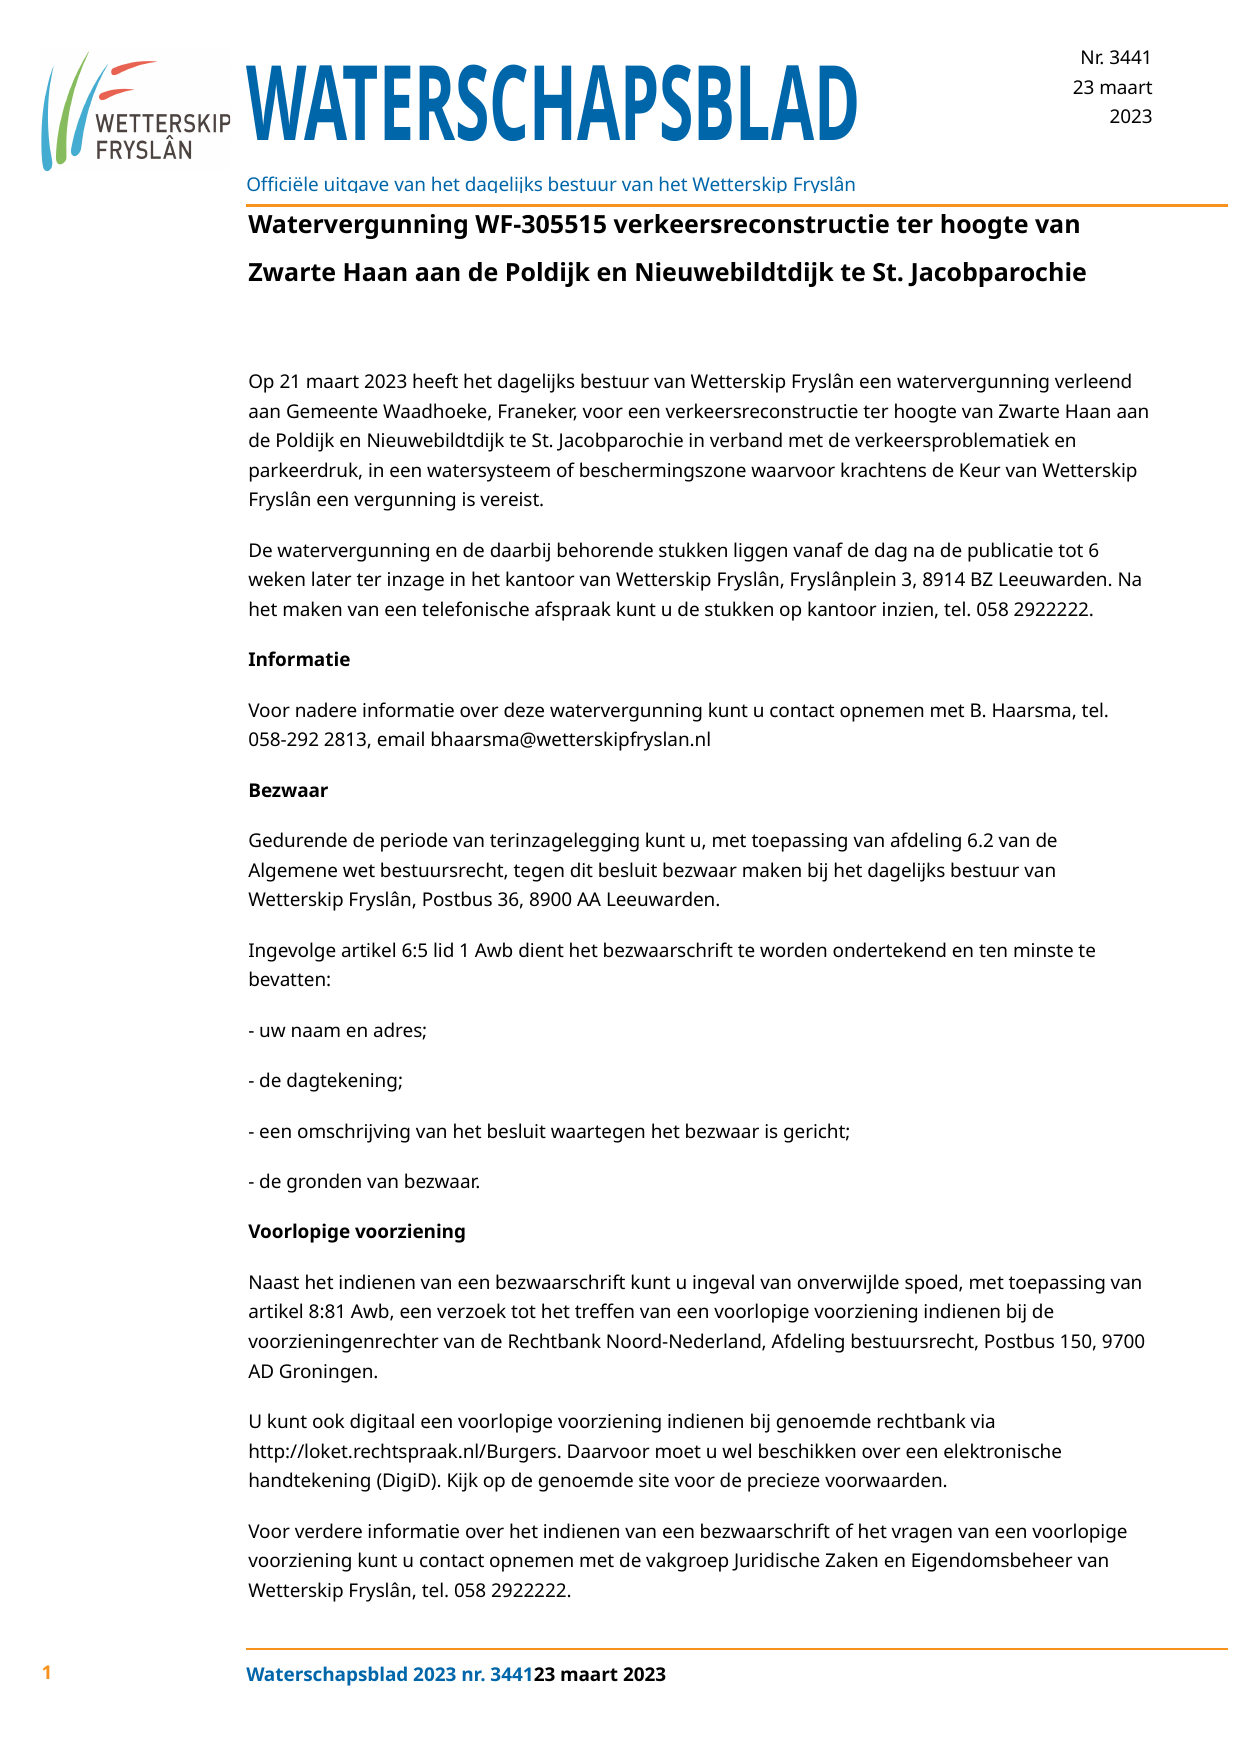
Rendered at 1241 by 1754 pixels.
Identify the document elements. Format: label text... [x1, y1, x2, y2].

text Voorlopige voorziening [248, 1219, 1152, 1244]
text Voor verdere informatie over het indienen van een bezwaarschrift of het vragen van een voorlopige voorziening kunt u contact opnemen met de vakgroep Juridische Zaken en Eigendomsbeheer van Wetterskip Fryslân, tel. 058 2922222. [248, 1518, 1152, 1603]
text Bezwaar [248, 777, 1152, 803]
text Voor nadere informatie over deze watervergunning kunt u contact opnemen met B. Haarsma, tel. 058-292 2813, email bhaarsma@wetterskipfryslan.nl [248, 697, 1152, 752]
text Ingevolge artikel 6:5 lid 1 Awb dient het bezwaarschrift te worden ondertekend en ten minste te bevatten: [248, 937, 1152, 992]
text Informatie [248, 647, 1152, 672]
text - de gronden van bezwaar. [248, 1168, 1152, 1194]
text Gedurende de periode van terinzagelegging kunt u, met toepassing van afdeling 6.2 van de Algemene wet bestuursrecht, tegen dit besluit bezwaar maken bij het dagelijks bestuur van Wetterskip Fryslân, Postbus 36, 8900 AA Leeuwarden. [248, 827, 1152, 912]
text - uw naam en adres; [248, 1017, 1152, 1043]
text De watervergunning en de daarbij behorende stukken liggen vanaf de dag na de publicatie tot 6 weken later ter inzage in het kantoor van Wetterskip Fryslân, Fryslânplein 3, 8914 BZ Leeuwarden. Na het maken van een telefonische afspraak kunt u de stukken op kantoor inzien, tel. 058 2922222. [248, 537, 1152, 622]
text Naast het indienen van een bezwaarschrift kunt u ingeval van onverwijlde spoed, met toepassing van artikel 8:81 Awb, een verzoek tot het treffen van een voorlopige voorziening indienen bij de voorzieningenrechter van de Rechtbank Noord-Nederland, Afdeling bestuursrecht, Postbus 150, 9700 AD Groningen. [248, 1269, 1152, 1384]
text - een omschrijving van het besluit waartegen het bezwaar is gericht; [248, 1118, 1152, 1144]
text Watervergunning WF-305515 verkeersreconstructie ter hoogte van Zwarte Haan aan de Poldijk en Nieuwebildtdijk te St. Jacobparochie [248, 207, 1152, 288]
text U kunt ook digitaal een voorlopige voorziening indienen bij genoemde rechtbank via http://loket.rechtspraak.nl/Burgers. Daarvoor moet u wel beschikken over een elektronische handtekening (DigiD). Kijk op de genoemde site voor de precieze voorwaarden. [248, 1408, 1152, 1493]
text Op 21 maart 2023 heeft het dagelijks bestuur van Wetterskip Fryslân een watervergunning verleend aan Gemeente Waadhoeke, Franeker, voor een verkeersreconstructie ter hoogte van Zwarte Haan aan de Poldijk en Nieuwebildtdijk te St. Jacobparochie in verband met de verkeersproblematiek en parkeerdruk, in een watersysteem of beschermingszone waarvoor krachtens de Keur van Wetterskip Fryslân een vergunning is vereist. [248, 368, 1152, 512]
picture [41, 47, 231, 172]
text - de dagtekening; [248, 1067, 1152, 1093]
